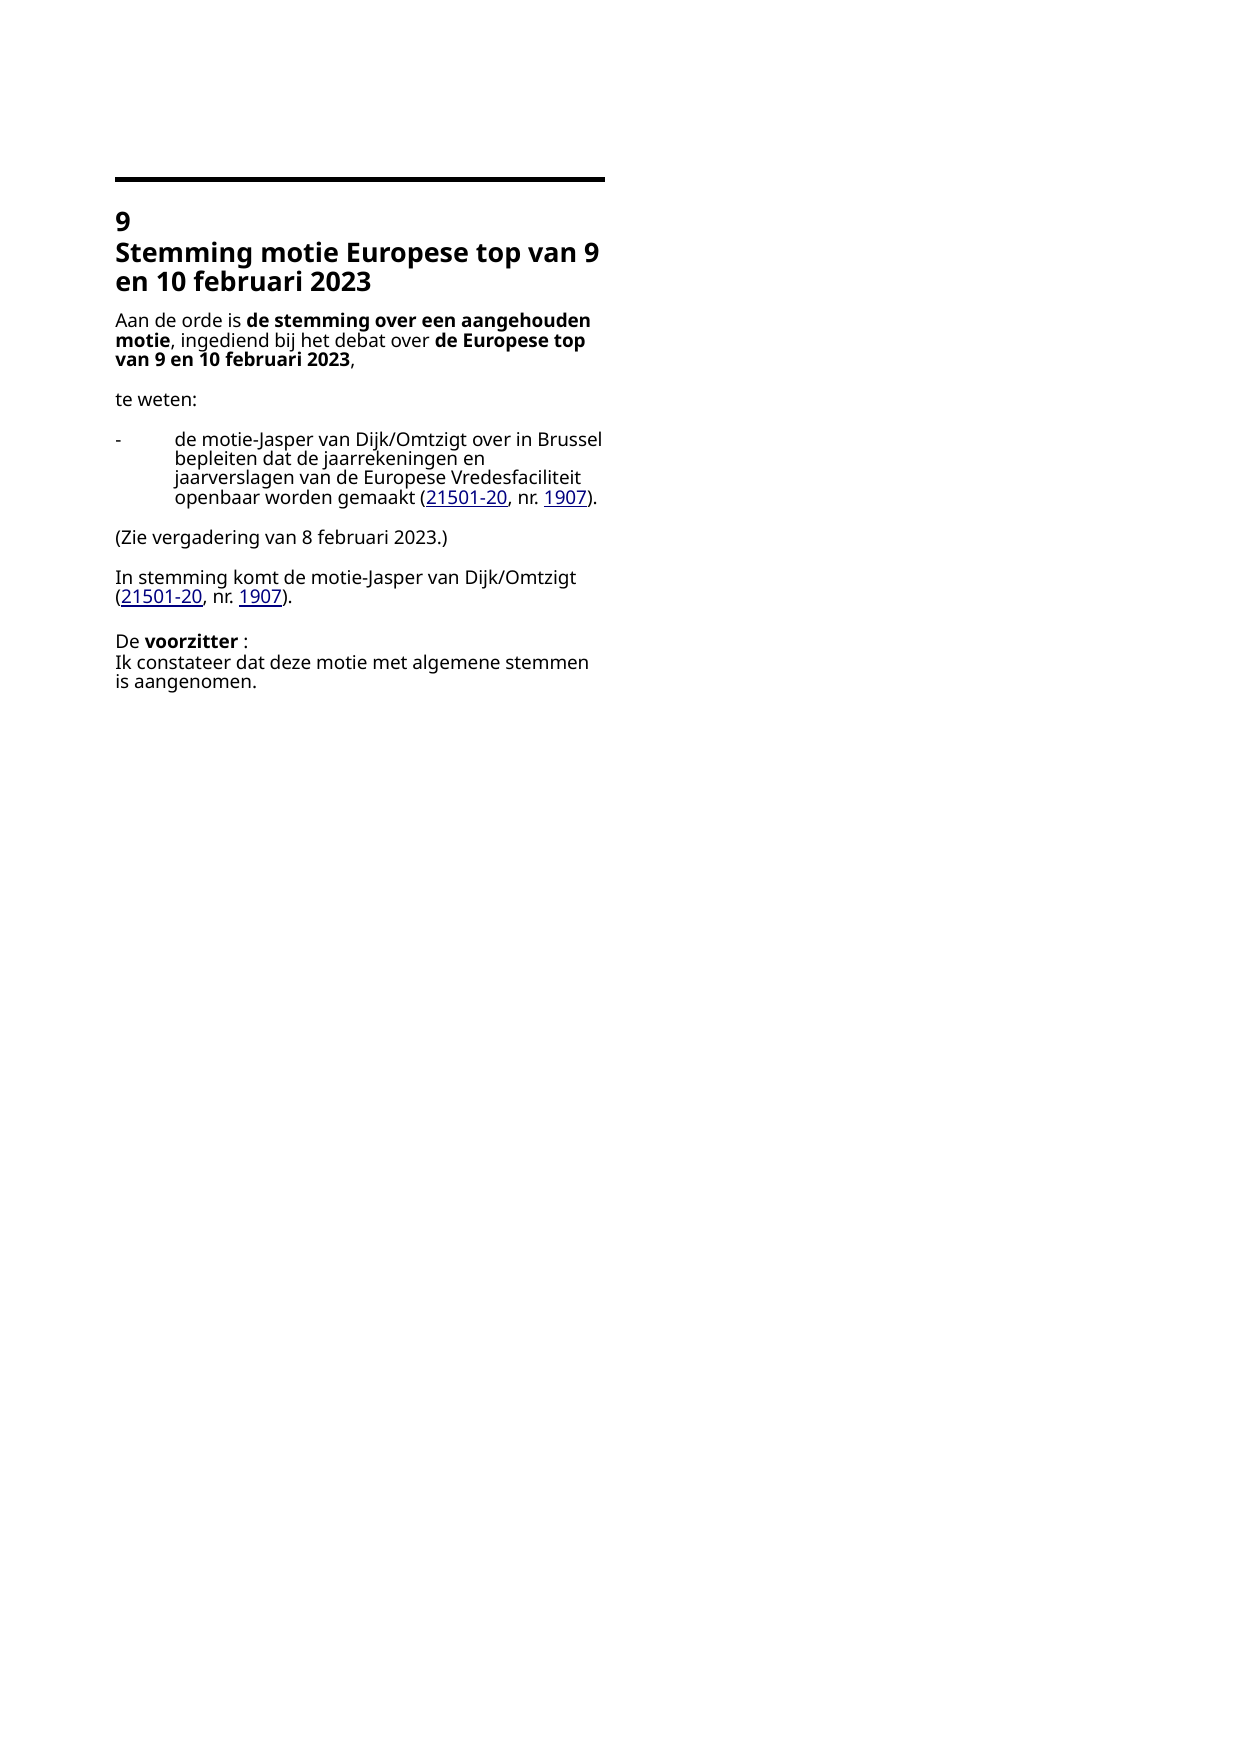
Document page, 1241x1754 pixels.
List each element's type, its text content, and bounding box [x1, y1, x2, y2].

text In stemming komt de motie-Jasper van Dijk/Omtzigt (21501-20, nr. 1907). [115, 569, 605, 607]
text Ik constateer dat deze motie met algemene stemmen is aangenomen. [115, 654, 605, 692]
text Stemming motie Europese top van 9 en 10 februari 2023 [115, 239, 605, 312]
text Aan de orde is de stemming over een aangehouden motie, ingediend bij het debat over de Europese top van 9 en 10 februari 2023, [115, 312, 605, 370]
text te weten: [115, 391, 605, 410]
text 9 [115, 203, 605, 239]
text (Zie vergadering van 8 februari 2023.) [115, 529, 605, 548]
list de motie-Jasper van Dijk/Omtzigt over in Brussel bepleiten dat de jaarrekeningen en jaarverslagen van de Europese Vredesfaciliteit openbaar worden gemaakt (21501-20, nr. 1907). [115, 431, 605, 508]
text De voorzitter : [115, 628, 605, 654]
